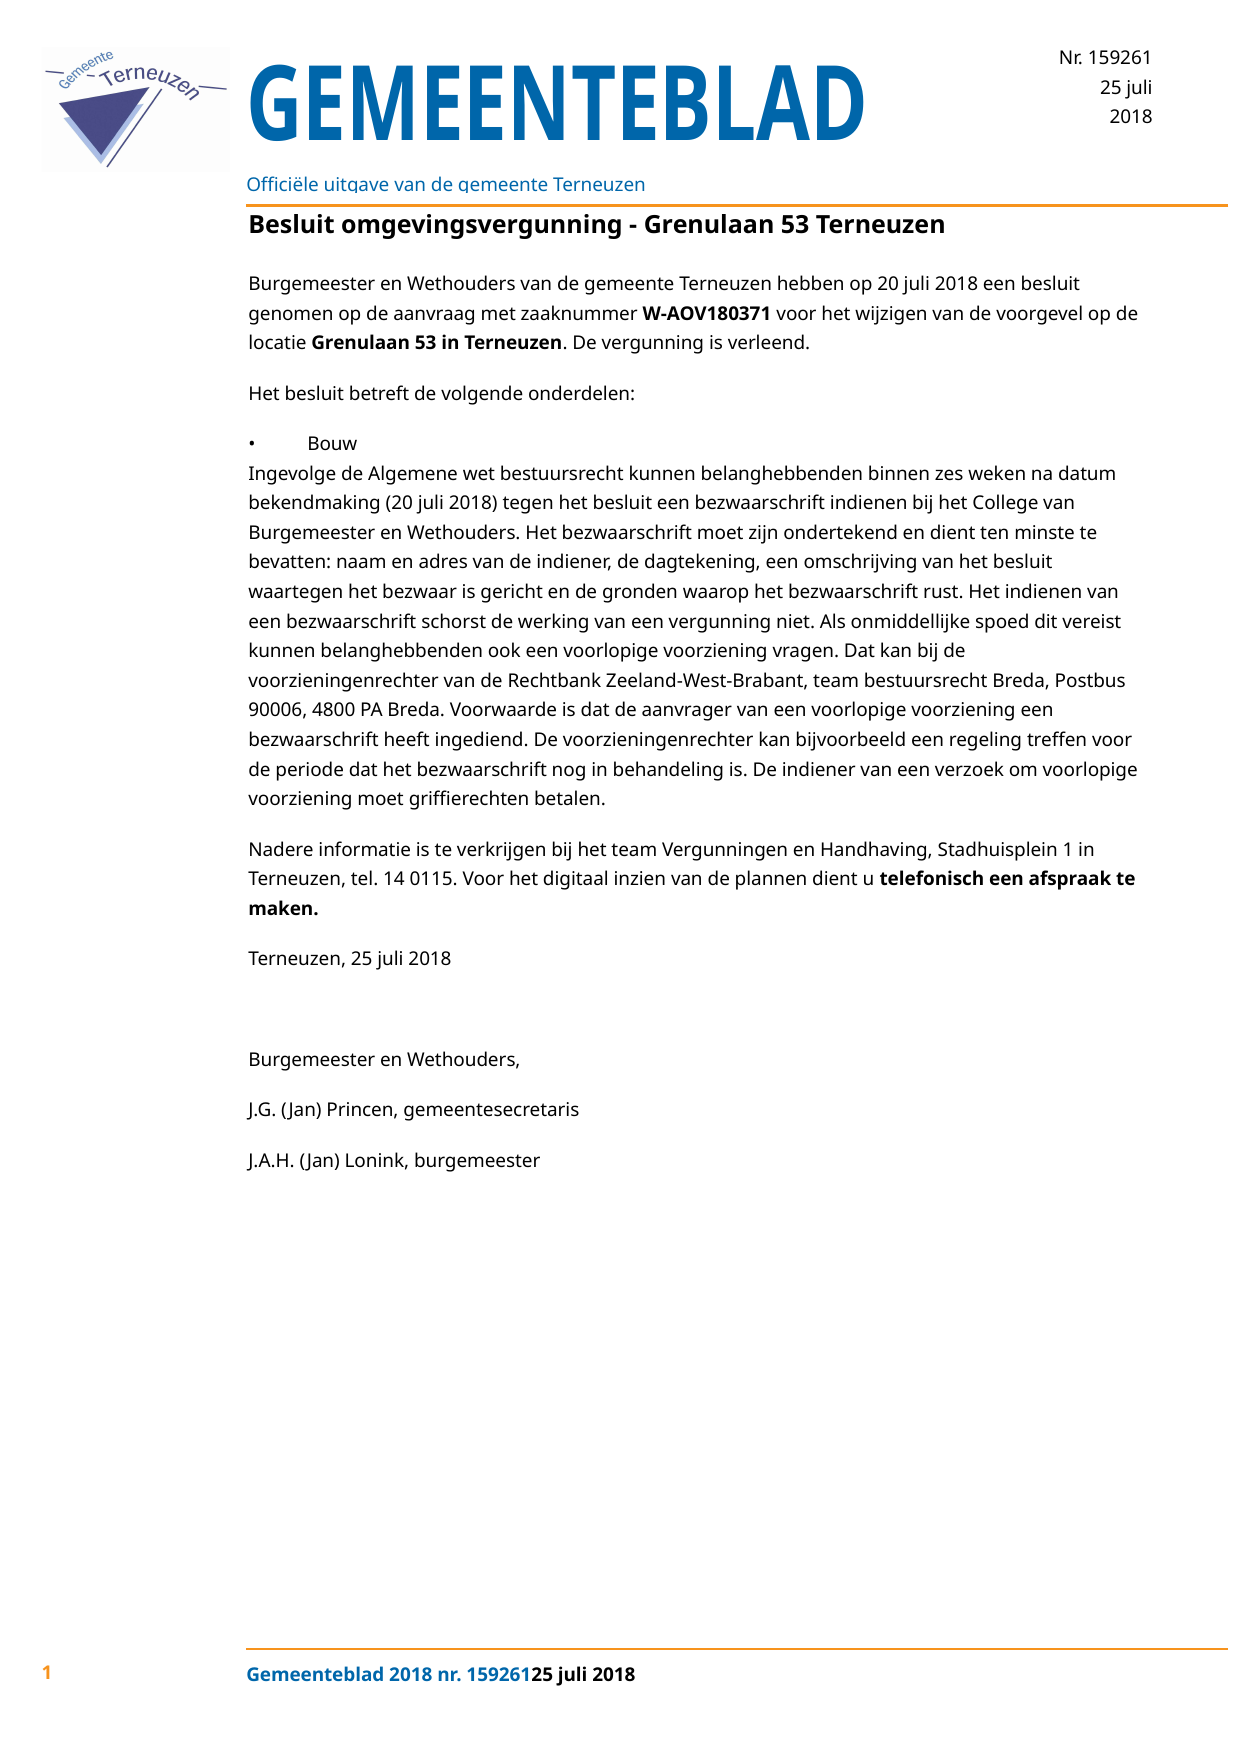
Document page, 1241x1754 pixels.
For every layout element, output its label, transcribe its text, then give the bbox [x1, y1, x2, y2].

list Bouw [248, 430, 1152, 456]
text Terneuzen, 25 juli 2018 [248, 945, 1152, 971]
text Burgemeester en Wethouders, [248, 1046, 1152, 1072]
text J.A.H. (Jan) Lonink, burgemeester [248, 1147, 1152, 1173]
text J.G. (Jan) Princen, gemeentesecretaris [248, 1097, 1152, 1122]
text Burgemeester en Wethouders van de gemeente Terneuzen hebben op 20 juli 2018 een besluit genomen op de aanvraag met zaaknummer W-AOV180371 voor het wijzigen van de voorgevel op de locatie Grenulaan 53 in Terneuzen. De vergunning is verleend. [248, 270, 1152, 355]
text Het besluit betreft de volgende onderdelen: [248, 380, 1152, 406]
text Ingevolge de Algemene wet bestuursrecht kunnen belanghebbenden binnen zes weken na datum bekendmaking (20 juli 2018) tegen het besluit een bezwaarschrift indienen bij het College van Burgemeester en Wethouders. Het bezwaarschrift moet zijn ondertekend en dient ten minste te bevatten: naam en adres van de indiener, de dagtekening, een omschrijving van het besluit waartegen het bezwaar is gericht en de gronden waarop het bezwaarschrift rust. Het indienen van een bezwaarschrift schorst de werking van een vergunning niet. Als onmiddellijke spoed dit vereist kunnen belanghebbenden ook een voorlopige voorziening vragen. Dat kan bij de voorzieningenrechter van de Rechtbank Zeeland-West-Brabant, team bestuursrecht Breda, Postbus 90006, 4800 PA Breda. Voorwaarde is dat de aanvrager van een voorlopige voorziening een bezwaarschrift heeft ingediend. De voorzieningenrechter kan bijvoorbeeld een regeling treffen voor de periode dat het bezwaarschrift nog in behandeling is. De indiener van een verzoek om voorlopige voorziening moet griffierechten betalen. [248, 460, 1152, 811]
text Besluit omgevingsvergunning - Grenulaan 53 Terneuzen [248, 207, 1152, 241]
text Nadere informatie is te verkrijgen bij het team Vergunningen en Handhaving, Stadhuisplein 1 in Terneuzen, tel. 14 0115. Voor het digitaal inzien van de plannen dient u telefonisch een afspraak te maken. [248, 836, 1152, 921]
picture [41, 47, 231, 172]
